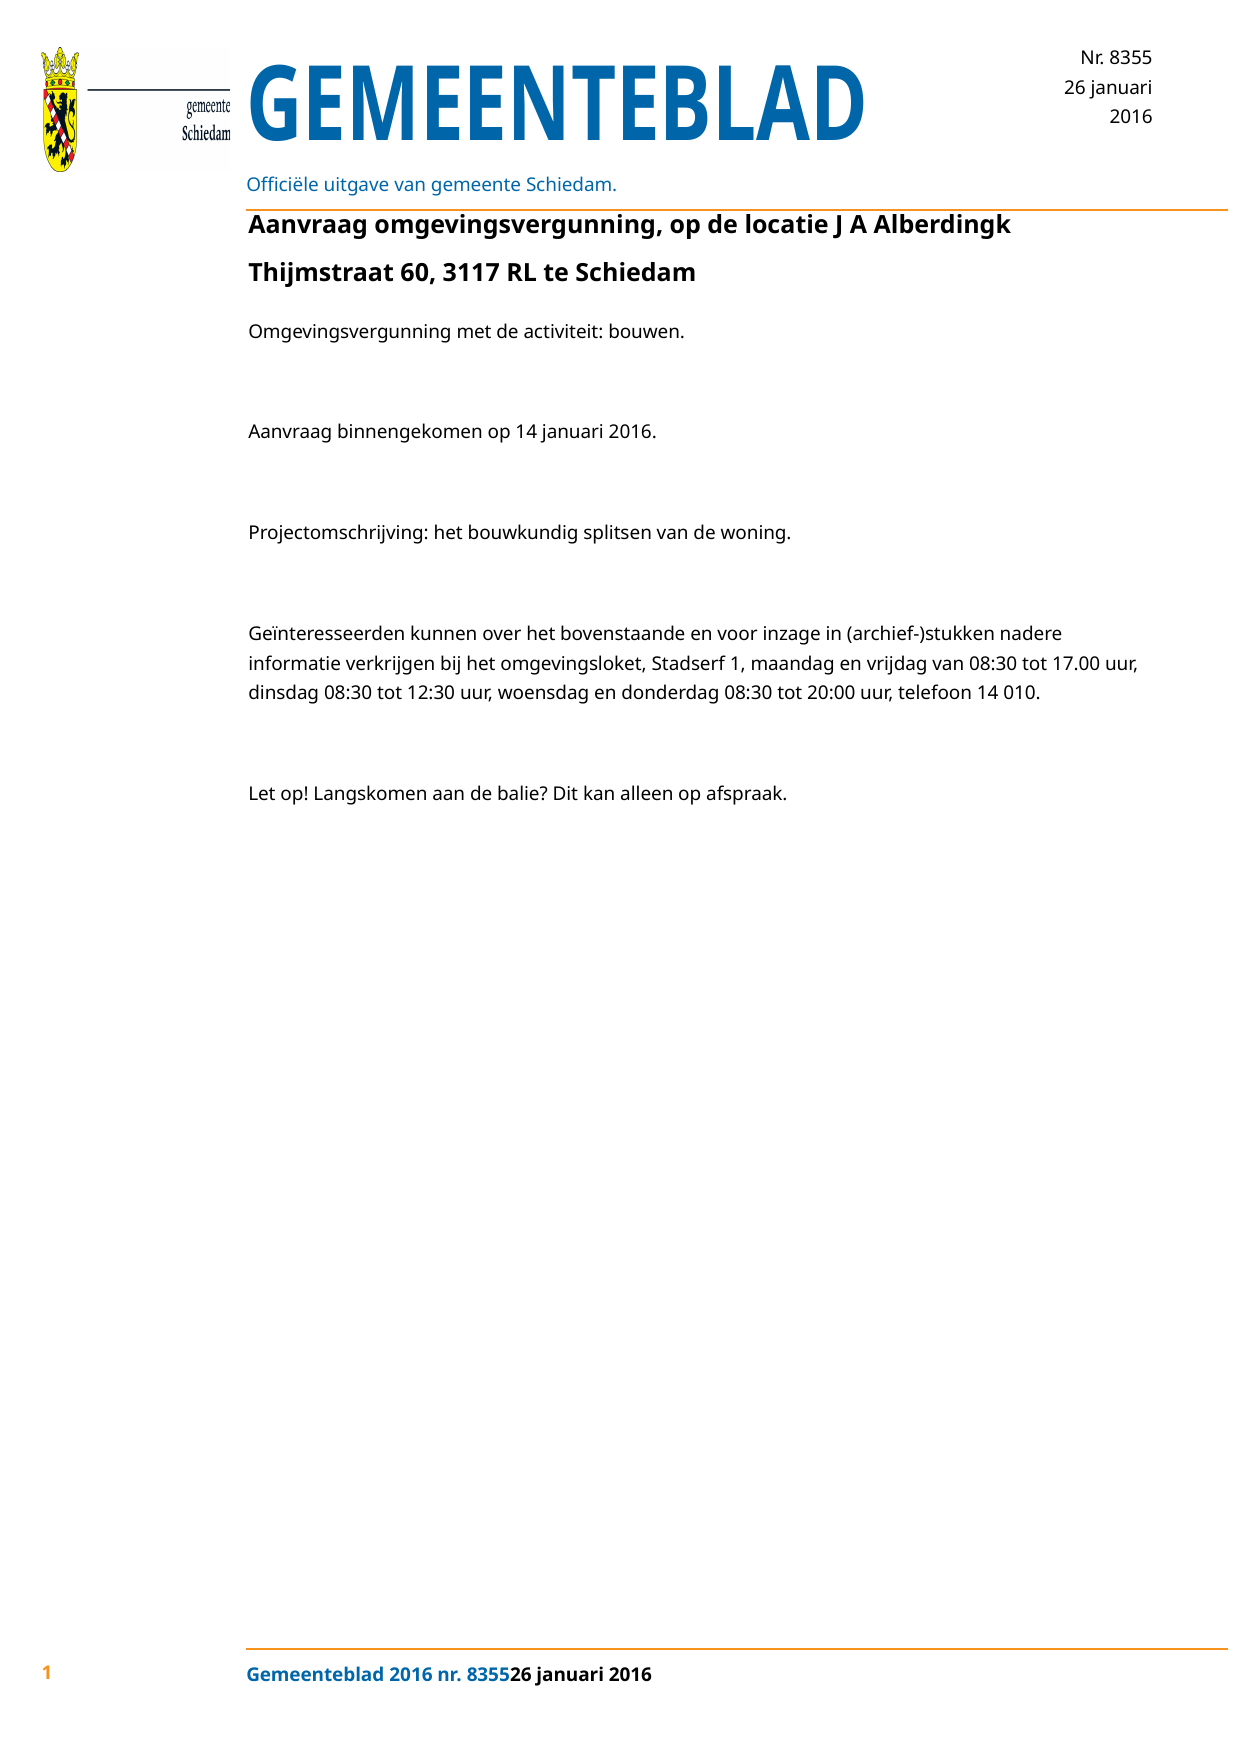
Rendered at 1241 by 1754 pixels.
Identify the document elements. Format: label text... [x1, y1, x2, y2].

text Let op! Langskomen aan de balie? Dit kan alleen op afspraak. [248, 780, 1152, 806]
text Geïnteresseerden kunnen over het bovenstaande en voor inzage in (archief-)stukken nadere informatie verkrijgen bij het omgevingsloket, Stadserf 1, maandag en vrijdag van 08:30 tot 17.00 uur, dinsdag 08:30 tot 12:30 uur, woensdag en donderdag 08:30 tot 20:00 uur, telefoon 14 010. [248, 620, 1152, 705]
text Projectomschrijving: het bouwkundig splitsen van de woning. [248, 519, 1152, 545]
text Aanvraag binnengekomen op 14 januari 2016. [248, 419, 1152, 444]
text Omgevingsvergunning met de activiteit: bouwen. [248, 318, 1152, 344]
text Aanvraag omgevingsvergunning, op de locatie J A Alberdingk Thijmstraat 60, 3117 RL te Schiedam [248, 211, 1152, 288]
picture [41, 47, 231, 172]
